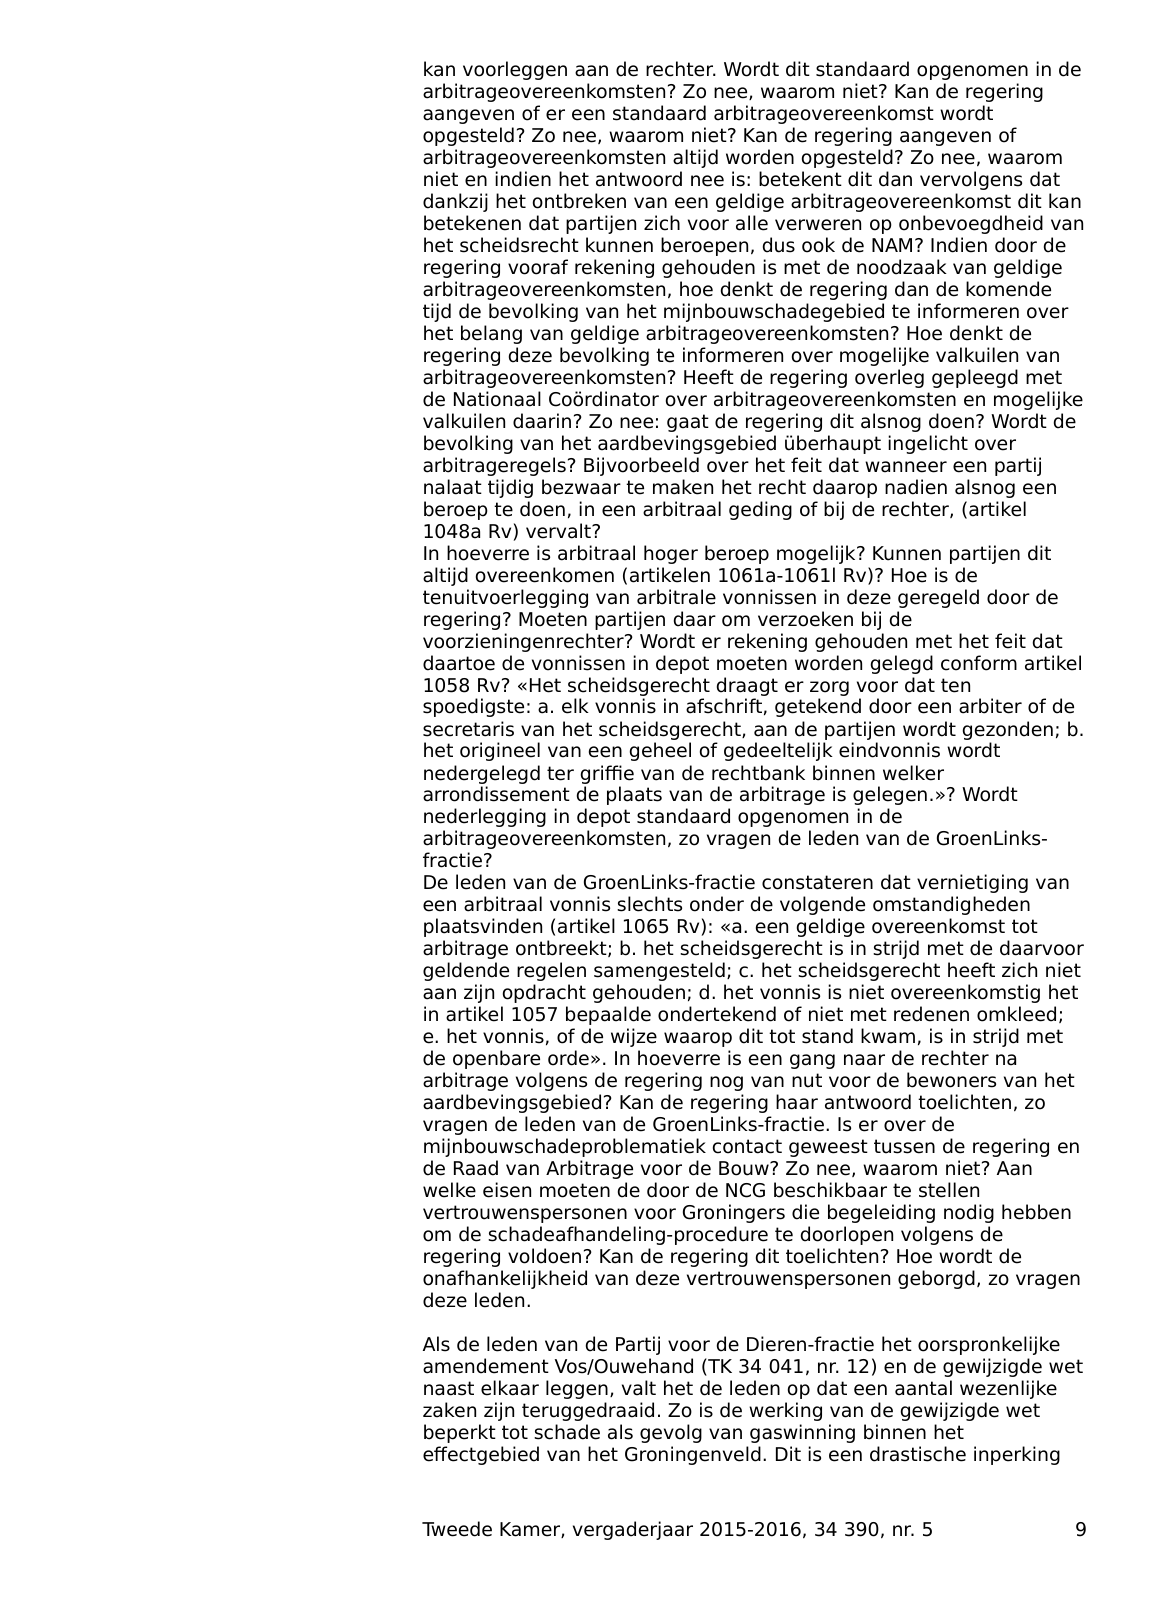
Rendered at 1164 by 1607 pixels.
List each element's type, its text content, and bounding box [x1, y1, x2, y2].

text De leden van de GroenLinks-fractie constateren dat vernietiging van een arbitraal vonnis slechts onder de volgende omstandigheden plaatsvinden (artikel 1065 Rv): «a. een geldige overeenkomst tot arbitrage ontbreekt; b. het scheidsgerecht is in strijd met de daarvoor geldende regelen samengesteld; c. het scheidsgerecht heeft zich niet aan zijn opdracht gehouden; d. het vonnis is niet overeenkomstig het in artikel 1057 bepaalde ondertekend of niet met redenen omkleed; e. het vonnis, of de wijze waarop dit tot stand kwam, is in strijd met de openbare orde». In hoeverre is een gang naar de rechter na arbitrage volgens de regering nog van nut voor de bewoners van het aardbevingsgebied? Kan de regering haar antwoord toelichten, zo vragen de leden van de GroenLinks-fractie. Is er over de mijnbouwschadeproblematiek contact geweest tussen de regering en de Raad van Arbitrage voor de Bouw? Zo nee, waarom niet? Aan welke eisen moeten de door de NCG beschikbaar te stellen vertrouwenspersonen voor Groningers die begeleiding nodig hebben om de schadeafhandeling-procedure te doorlopen volgens de regering voldoen? Kan de regering dit toelichten? Hoe wordt de onafhankelijkheid van deze vertrouwenspersonen geborgd, zo vragen deze leden. [422, 872, 1087, 1312]
text In hoeverre is arbitraal hoger beroep mogelijk? Kunnen partijen dit altijd overeenkomen (artikelen 1061a-1061l Rv)? Hoe is de tenuitvoerlegging van arbitrale vonnissen in deze geregeld door de regering? Moeten partijen daar om verzoeken bij de voorzieningenrechter? Wordt er rekening gehouden met het feit dat daartoe de vonnissen in depot moeten worden gelegd conform artikel 1058 Rv? «Het scheidsgerecht draagt er zorg voor dat ten spoedigste: a. elk vonnis in afschrift, getekend door een arbiter of de secretaris van het scheidsgerecht, aan de partijen wordt gezonden; b. het origineel van een geheel of gedeeltelijk eindvonnis wordt nedergelegd ter griffie van de rechtbank binnen welker arrondissement de plaats van de arbitrage is gelegen.»? Wordt nederlegging in depot standaard opgenomen in de arbitrageovereenkomsten, zo vragen de leden van de GroenLinks-fractie? [422, 543, 1087, 872]
text Als de leden van de Partij voor de Dieren-fractie het oorspronkelijke amendement Vos/Ouwehand (TK 34 041, nr. 12) en de gewijzigde wet naast elkaar leggen, valt het de leden op dat een aantal wezenlijke zaken zijn teruggedraaid. Zo is de werking van de gewijzigde wet beperkt tot schade als gevolg van gaswinning binnen het effectgebied van het Groningenveld. Dit is een drastische inperking [422, 1334, 1087, 1466]
text kan voorleggen aan de rechter. Wordt dit standaard opgenomen in de arbitrageovereenkomsten? Zo nee, waarom niet? Kan de regering aangeven of er een standaard arbitrageovereenkomst wordt opgesteld? Zo nee, waarom niet? Kan de regering aangeven of arbitrageovereenkomsten altijd worden opgesteld? Zo nee, waarom niet en indien het antwoord nee is: betekent dit dan vervolgens dat dankzij het ontbreken van een geldige arbitrageovereenkomst dit kan betekenen dat partijen zich voor alle verweren op onbevoegdheid van het scheidsrecht kunnen beroepen, dus ook de NAM? Indien door de regering vooraf rekening gehouden is met de noodzaak van geldige arbitrageovereenkomsten, hoe denkt de regering dan de komende tijd de bevolking van het mijnbouwschadegebied te informeren over het belang van geldige arbitrageovereenkomsten? Hoe denkt de regering deze bevolking te informeren over mogelijke valkuilen van arbitrageovereenkomsten? Heeft de regering overleg gepleegd met de Nationaal Coördinator over arbitrageovereenkomsten en mogelijke valkuilen daarin? Zo nee: gaat de regering dit alsnog doen? Wordt de bevolking van het aardbevingsgebied überhaupt ingelicht over arbitrageregels? Bijvoorbeeld over het feit dat wanneer een partij nalaat tijdig bezwaar te maken het recht daarop nadien alsnog een beroep te doen, in een arbitraal geding of bij de rechter, (artikel 1048a Rv) vervalt? [422, 59, 1087, 543]
